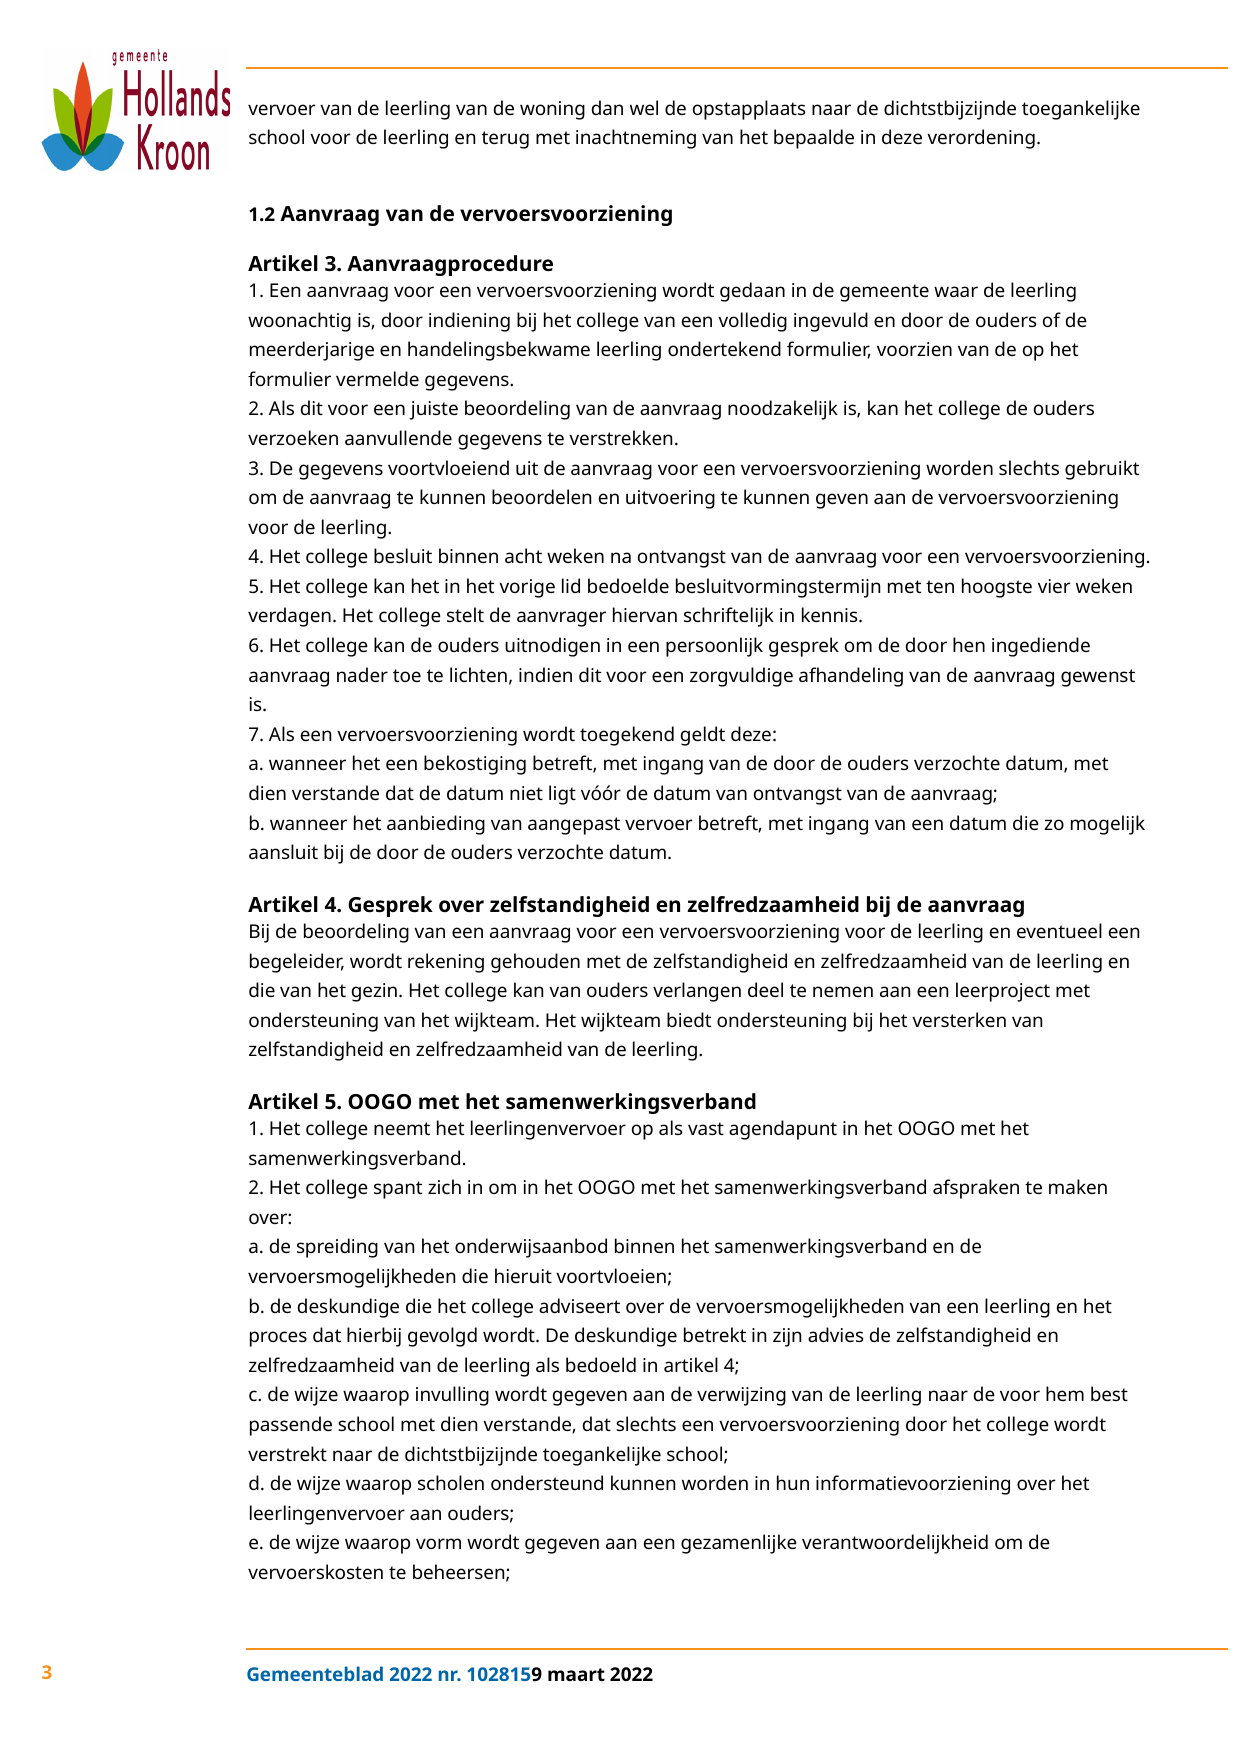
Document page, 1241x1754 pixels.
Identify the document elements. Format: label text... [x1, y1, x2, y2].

text a. de spreiding van het onderwijsaanbod binnen het samenwerkingsverband en de vervoersmogelijkheden die hieruit voortvloeien; [248, 1234, 1152, 1289]
text b. de deskundige die het college adviseert over de vervoersmogelijkheden van een leerling en het proces dat hierbij gevolgd wordt. De deskundige betrekt in zijn advies de zelfstandigheid en zelfredzaamheid van de leerling als bedoeld in artikel 4; [248, 1293, 1152, 1378]
text 3. De gegevens voortvloeiend uit de aanvraag voor een vervoersvoorziening worden slechts gebruikt om de aanvraag te kunnen beoordelen en uitvoering te kunnen geven aan de vervoersvoorziening voor de leerling. [248, 455, 1152, 540]
text 1.2 Aanvraag van de vervoersvoorziening [248, 199, 1152, 228]
text 1. Het college neemt het leerlingenvervoer op als vast agendapunt in het OOGO met het samenwerkingsverband. [248, 1115, 1152, 1171]
text vervoer van de leerling van de woning dan wel de opstapplaats naar de dichtstbijzijnde toegankelijke school voor de leerling en terug met inachtneming van het bepaalde in deze verordening. [248, 95, 1152, 150]
text a. wanneer het een bekostiging betreft, met ingang van de door de ouders verzochte datum, met dien verstande dat de datum niet ligt vóór de datum van ontvangst van de aanvraag; [248, 751, 1152, 806]
text 5. Het college kan het in het vorige lid bedoelde besluitvormingstermijn met ten hoogste vier weken verdagen. Het college stelt de aanvrager hiervan schriftelijk in kennis. [248, 573, 1152, 628]
text d. de wijze waarop scholen ondersteund kunnen worden in hun informatievoorziening over het leerlingenvervoer aan ouders; [248, 1470, 1152, 1526]
picture [41, 47, 231, 172]
text Artikel 3. Aanvraagprocedure [248, 249, 1152, 277]
text e. de wijze waarop vorm wordt gegeven aan een gezamenlijke verantwoordelijkheid om de vervoerskosten te beheersen; [248, 1529, 1152, 1585]
text b. wanneer het aanbieding van aangepast vervoer betreft, met ingang van een datum die zo mogelijk aansluit bij de door de ouders verzochte datum. [248, 810, 1152, 865]
text 2. Als dit voor een juiste beoordeling van de aanvraag noodzakelijk is, kan het college de ouders verzoeken aanvullende gegevens te verstrekken. [248, 396, 1152, 451]
text 1. Een aanvraag voor een vervoersvoorziening wordt gedaan in de gemeente waar de leerling woonachtig is, door indiening bij het college van een volledig ingevuld en door de ouders of de meerderjarige en handelingsbekwame leerling ondertekend formulier, voorzien van de op het formulier vermelde gegevens. [248, 277, 1152, 392]
text Artikel 4. Gesprek over zelfstandigheid en zelfredzaamheid bij de aanvraag [248, 890, 1152, 918]
text Bij de beoordeling van een aanvraag voor een vervoersvoorziening voor de leerling en eventueel een begeleider, wordt rekening gehouden met de zelfstandigheid en zelfredzaamheid van de leerling en die van het gezin. Het college kan van ouders verlangen deel te nemen aan een leerproject met ondersteuning van het wijkteam. Het wijkteam biedt ondersteuning bij het versterken van zelfstandigheid en zelfredzaamheid van de leerling. [248, 918, 1152, 1062]
text Artikel 5. OOGO met het samenwerkingsverband [248, 1087, 1152, 1115]
text c. de wijze waarop invulling wordt gegeven aan de verwijzing van de leerling naar de voor hem best passende school met dien verstande, dat slechts een vervoersvoorziening door het college wordt verstrekt naar de dichtstbijzijnde toegankelijke school; [248, 1382, 1152, 1467]
text 4. Het college besluit binnen acht weken na ontvangst van de aanvraag voor een vervoersvoorziening. [248, 543, 1152, 569]
text 7. Als een vervoersvoorziening wordt toegekend geldt deze: [248, 721, 1152, 747]
text 6. Het college kan de ouders uitnodigen in een persoonlijk gesprek om de door hen ingediende aanvraag nader toe te lichten, indien dit voor een zorgvuldige afhandeling van de aanvraag gewenst is. [248, 632, 1152, 717]
text 2. Het college spant zich in om in het OOGO met het samenwerkingsverband afspraken te maken over: [248, 1174, 1152, 1230]
